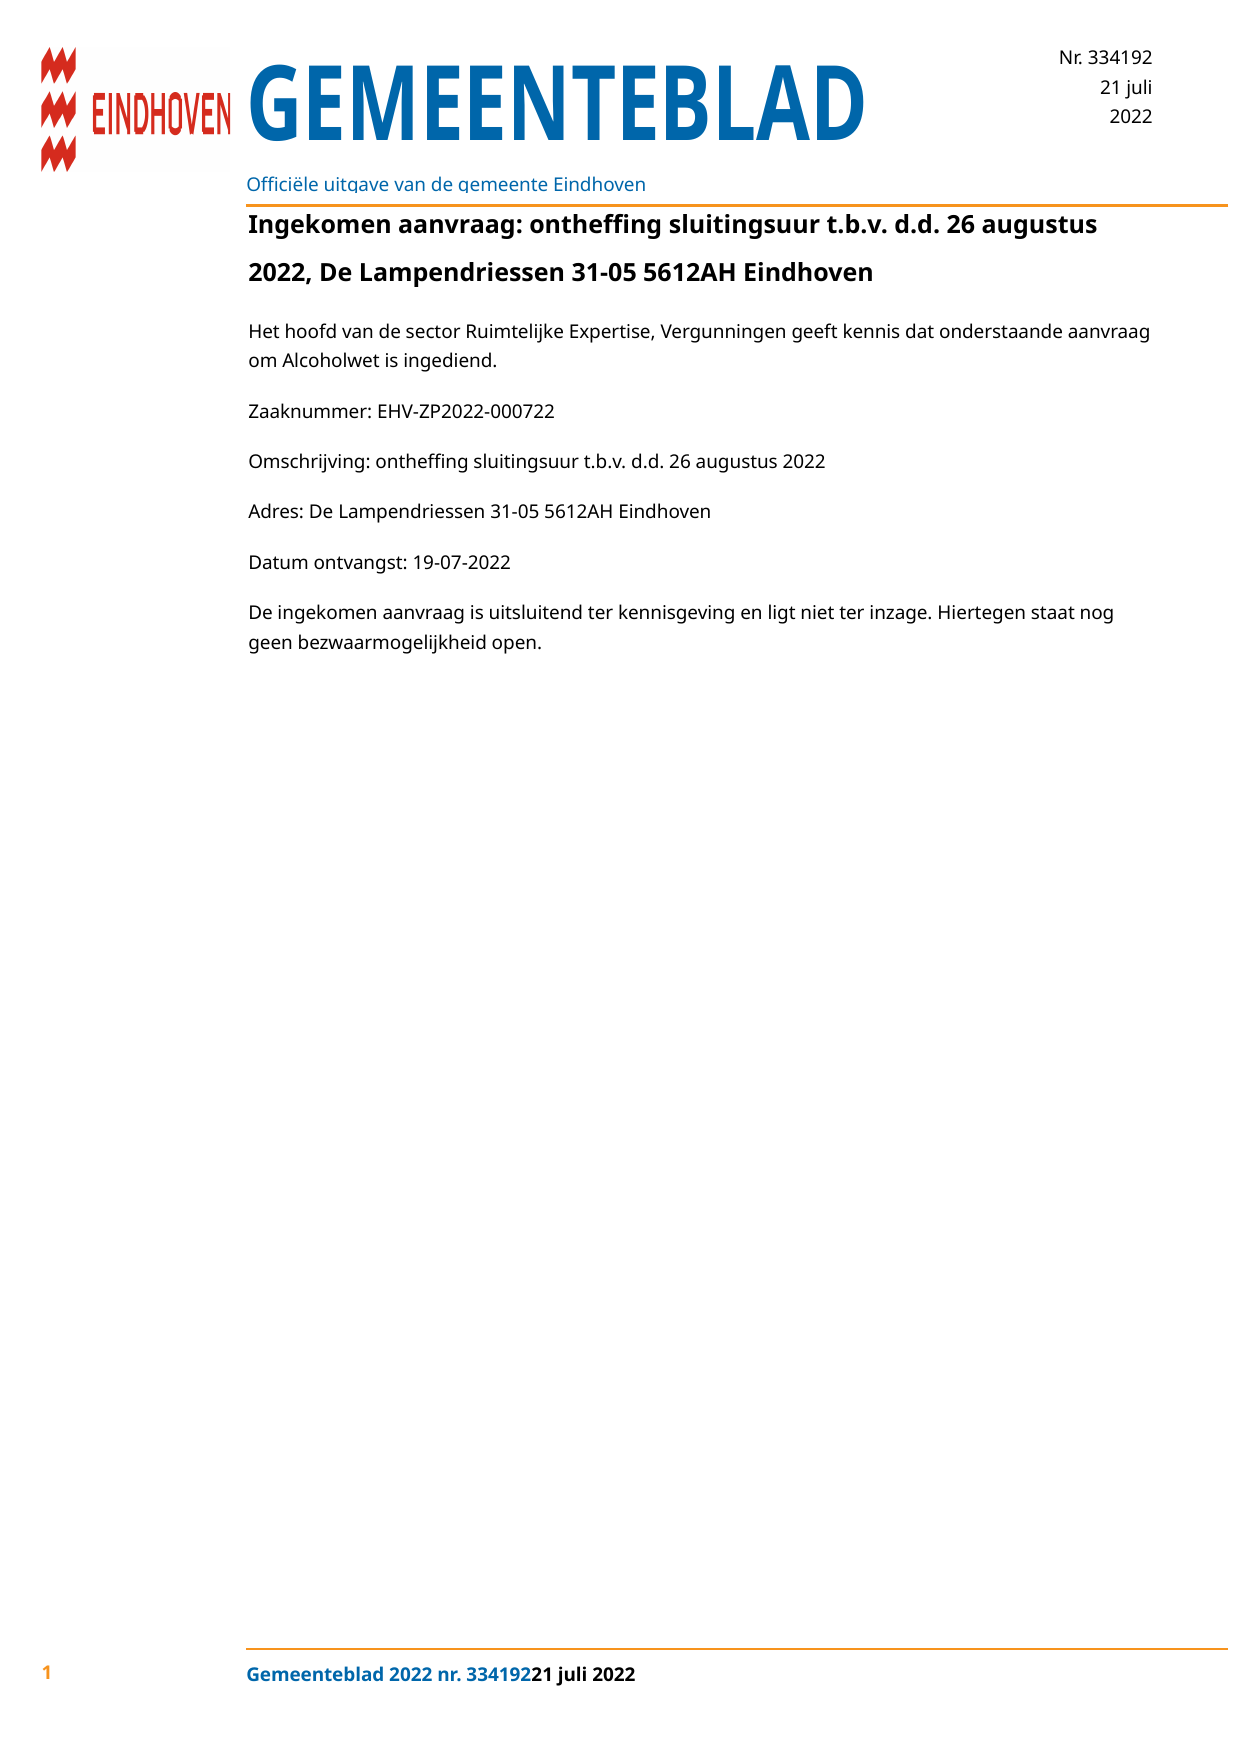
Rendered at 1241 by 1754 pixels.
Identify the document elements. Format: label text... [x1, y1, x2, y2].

text Ingekomen aanvraag: ontheffing sluitingsuur t.b.v. d.d. 26 augustus 2022, De Lampendriessen 31-05 5612AH Eindhoven [248, 207, 1152, 288]
text Omschrijving: ontheffing sluitingsuur t.b.v. d.d. 26 augustus 2022 [248, 448, 1152, 474]
text Adres: De Lampendriessen 31-05 5612AH Eindhoven [248, 499, 1152, 524]
text De ingekomen aanvraag is uitsluitend ter kennisgeving en ligt niet ter inzage. Hiertegen staat nog geen bezwaarmogelijkheid open. [248, 599, 1152, 655]
text Zaaknummer: EHV-ZP2022-000722 [248, 398, 1152, 424]
text Datum ontvangst: 19-07-2022 [248, 549, 1152, 575]
picture [41, 47, 231, 172]
text Het hoofd van de sector Ruimtelijke Expertise, Vergunningen geeft kennis dat onderstaande aanvraag om Alcoholwet is ingediend. [248, 318, 1152, 373]
